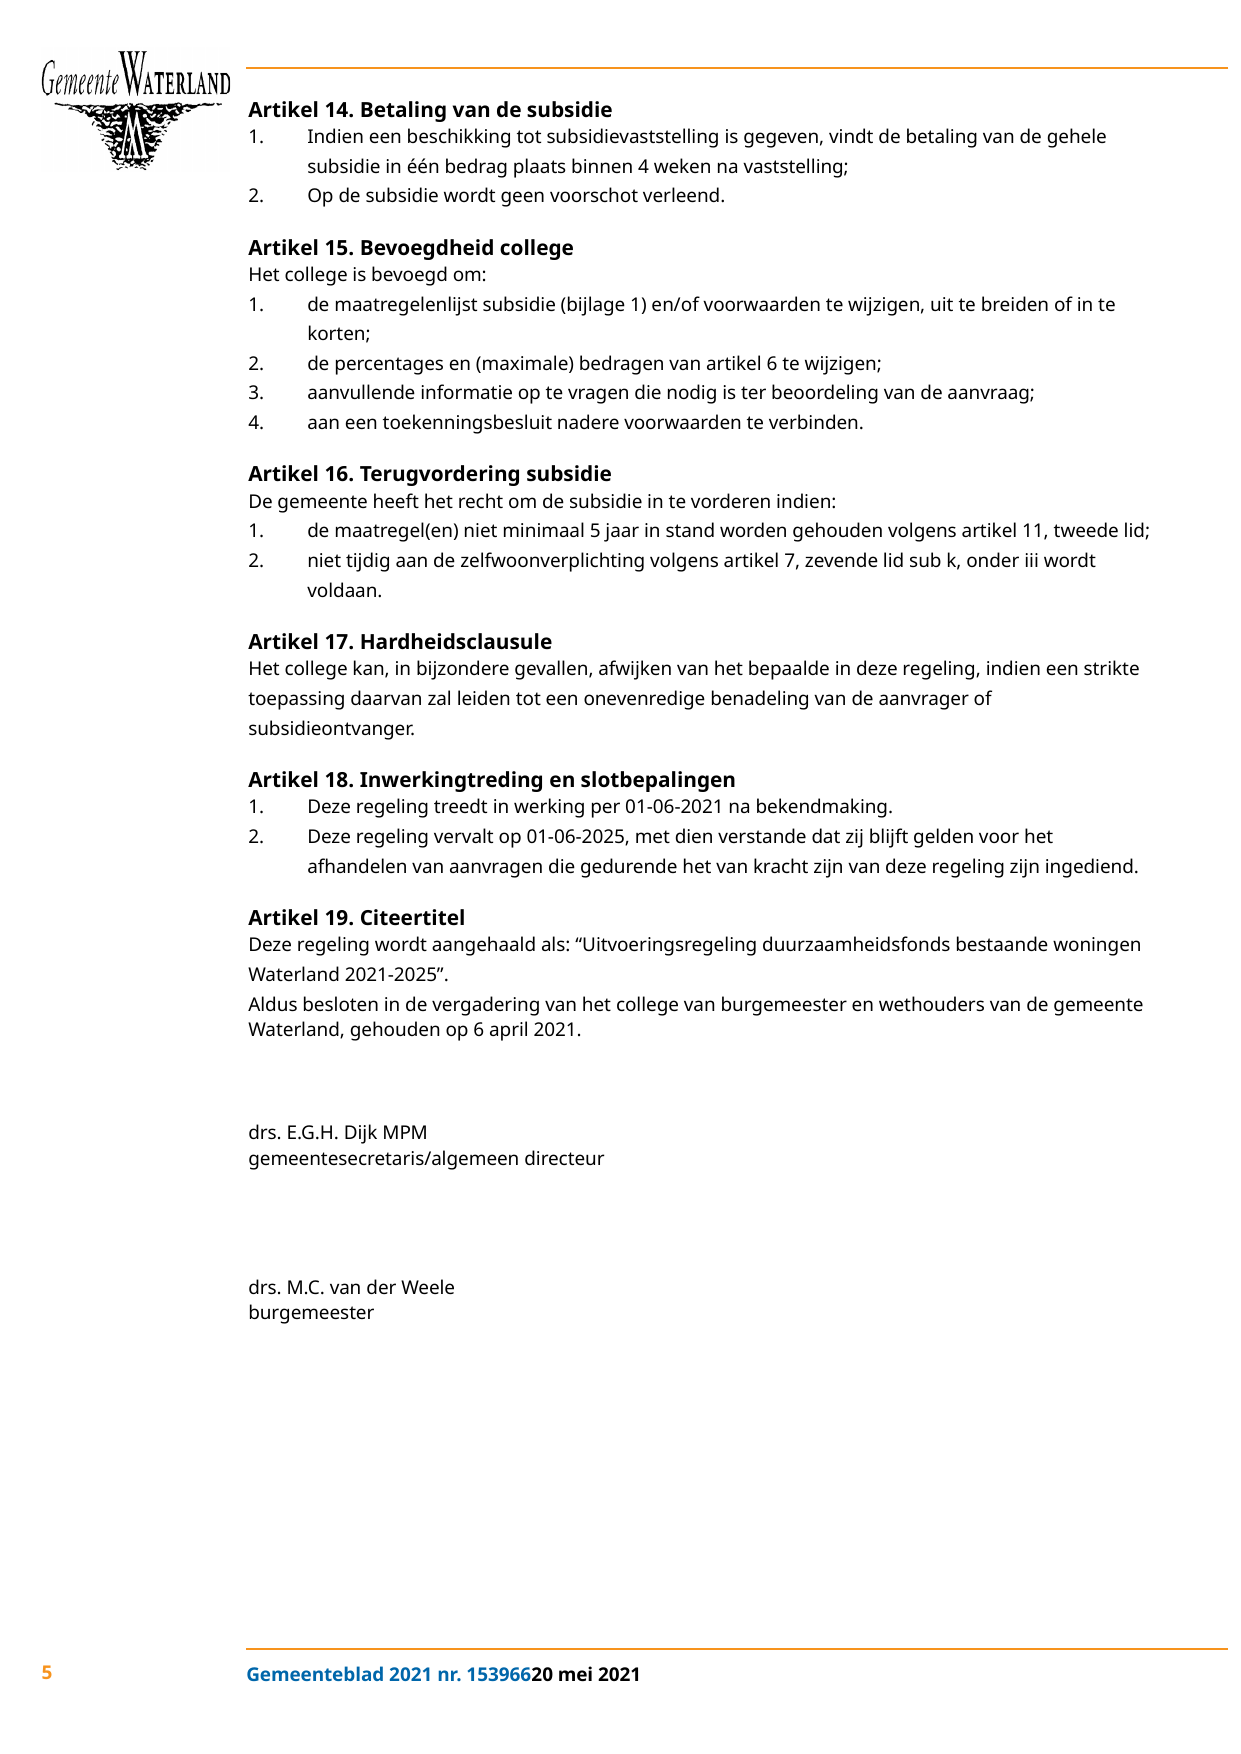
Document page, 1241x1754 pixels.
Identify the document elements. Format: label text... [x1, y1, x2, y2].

list aanvullende informatie op te vragen die nodig is ter beoordeling van de aanvraag; [248, 379, 1152, 405]
text Artikel 15. Bevoegdheid college [248, 233, 1152, 261]
list de maatregelenlijst subsidie (bijlage 1) en/of voorwaarden te wijzigen, uit te breiden of in te korten; [248, 291, 1152, 346]
text drs. E.G.H. Dijk MPM [248, 1119, 1152, 1145]
text Artikel 14. Betaling van de subsidie [248, 95, 1152, 123]
text Het college is bevoegd om: [248, 261, 1152, 287]
text burgemeester [248, 1299, 1152, 1325]
text drs. M.C. van der Weele [248, 1274, 1152, 1299]
list Deze regeling treedt in werking per 01-06-2021 na bekendmaking. [248, 794, 1152, 819]
list niet tijdig aan de zelfwoonverplichting volgens artikel 7, zevende lid sub k, onder iii wordt voldaan. [248, 547, 1152, 602]
text De gemeente heeft het recht om de subsidie in te vorderen indien: [248, 488, 1152, 514]
text Aldus besloten in de vergadering van het college van burgemeester en wethouders van de gemeente Waterland, gehouden op 6 april 2021. [248, 991, 1152, 1042]
list aan een toekenningsbesluit nadere voorwaarden te verbinden. [248, 409, 1152, 435]
text Artikel 16. Terugvordering subsidie [248, 459, 1152, 488]
list Op de subsidie wordt geen voorschot verleend. [248, 182, 1152, 208]
picture [41, 47, 231, 172]
list Indien een beschikking tot subsidievaststelling is gegeven, vindt de betaling van de gehele subsidie in één bedrag plaats binnen 4 weken na vaststelling; [248, 123, 1152, 178]
list de maatregel(en) niet minimaal 5 jaar in stand worden gehouden volgens artikel 11, tweede lid; [248, 518, 1152, 543]
list de percentages en (maximale) bedragen van artikel 6 te wijzigen; [248, 350, 1152, 376]
text Artikel 18. Inwerkingtreding en slotbepalingen [248, 765, 1152, 794]
text Het college kan, in bijzondere gevallen, afwijken van het bepaalde in deze regeling, indien een strikte toepassing daarvan zal leiden tot een onevenredige benadeling van de aanvrager of subsidieontvanger. [248, 656, 1152, 741]
text Artikel 19. Citeertitel [248, 903, 1152, 932]
text gemeentesecretaris/algemeen directeur [248, 1145, 1152, 1171]
list Deze regeling vervalt op 01-06-2025, met dien verstande dat zij blijft gelden voor het afhandelen van aanvragen die gedurende het van kracht zijn van deze regeling zijn ingediend. [248, 823, 1152, 878]
text Deze regeling wordt aangehaald als: “Uitvoeringsregeling duurzaamheidsfonds bestaande woningen Waterland 2021-2025”. [248, 932, 1152, 987]
text Artikel 17. Hardheidsclausule [248, 627, 1152, 656]
